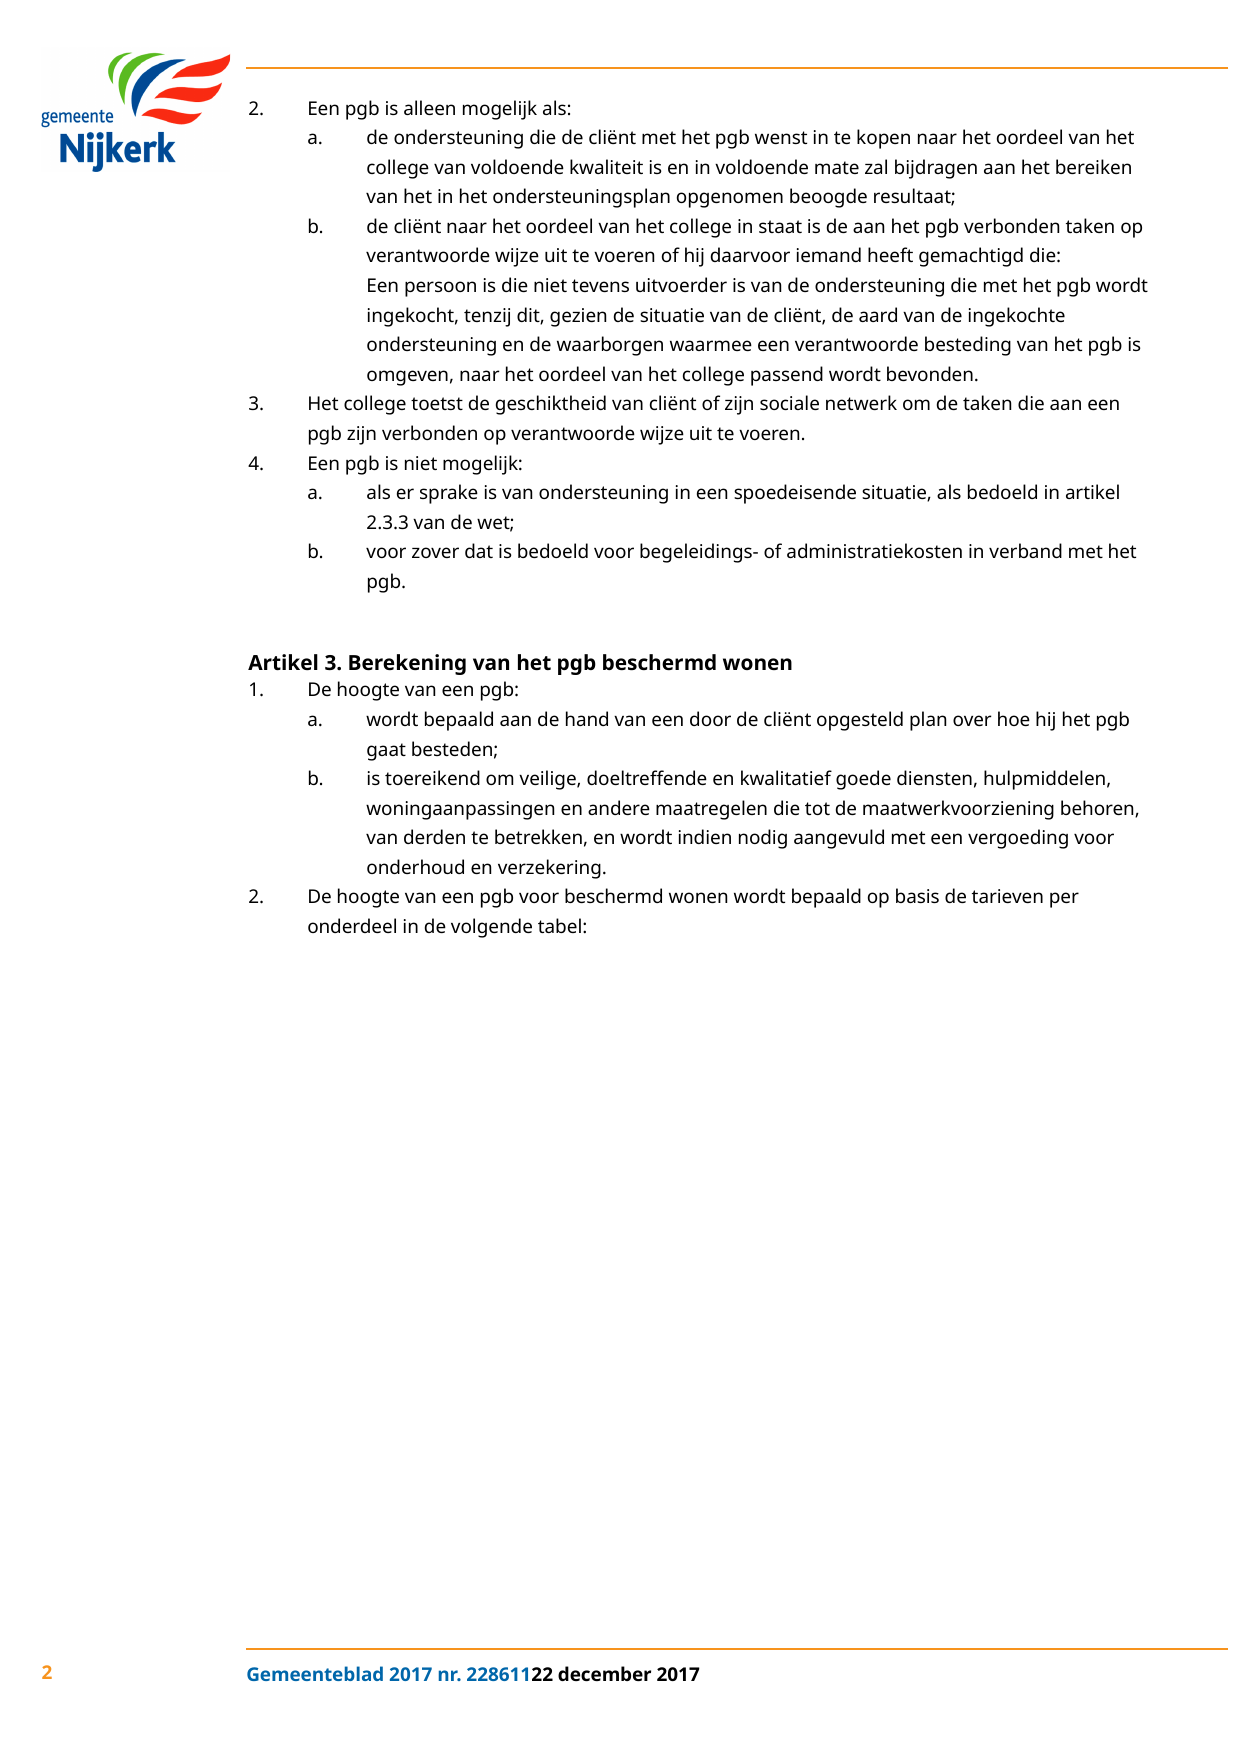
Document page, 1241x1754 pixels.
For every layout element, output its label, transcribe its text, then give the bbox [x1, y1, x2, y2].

list De hoogte van een pgb: [248, 677, 1152, 702]
list de ondersteuning die de cliënt met het pgb wenst in te kopen naar het oordeel van het college van voldoende kwaliteit is en in voldoende mate zal bijdragen aan het bereiken van het in het ondersteuningsplan opgenomen beoogde resultaat; [307, 124, 1152, 209]
list als er sprake is van ondersteuning in een spoedeisende situatie, als bedoeld in artikel 2.3.3 van de wet; [307, 479, 1152, 535]
list Het college toetst de geschiktheid van cliënt of zijn sociale netwerk om de taken die aan een pgb zijn verbonden op verantwoorde wijze uit te voeren. [248, 391, 1152, 446]
list Een persoon is die niet tevens uitvoerder is van de ondersteuning die met het pgb wordt ingekocht, tenzij dit, gezien de situatie van de cliënt, de aard van de ingekochte ondersteuning en de waarborgen waarmee een verantwoorde besteding van het pgb is omgeven, naar het oordeel van het college passend wordt bevonden. [307, 272, 1152, 387]
list de cliënt naar het oordeel van het college in staat is de aan het pgb verbonden taken op verantwoorde wijze uit te voeren of hij daarvoor iemand heeft gemachtigd die: [307, 213, 1152, 268]
list Een pgb is niet mogelijk: [248, 450, 1152, 476]
list wordt bepaald aan de hand van een door de cliënt opgesteld plan over hoe hij het pgb gaat besteden; [307, 706, 1152, 761]
list voor zover dat is bedoeld voor begeleidings- of administratiekosten in verband met het pgb. [307, 538, 1152, 594]
text Artikel 3. Berekening van het pgb beschermd wonen [248, 648, 1152, 677]
picture [41, 47, 231, 172]
list De hoogte van een pgb voor beschermd wonen wordt bepaald op basis de tarieven per onderdeel in de volgende tabel: [248, 884, 1152, 939]
list is toereikend om veilige, doeltreffende en kwalitatief goede diensten, hulpmiddelen, woningaanpassingen en andere maatregelen die tot de maatwerkvoorziening behoren, van derden te betrekken, en wordt indien nodig aangevuld met een vergoeding voor onderhoud en verzekering. [307, 765, 1152, 880]
list Een pgb is alleen mogelijk als: [248, 95, 1152, 121]
